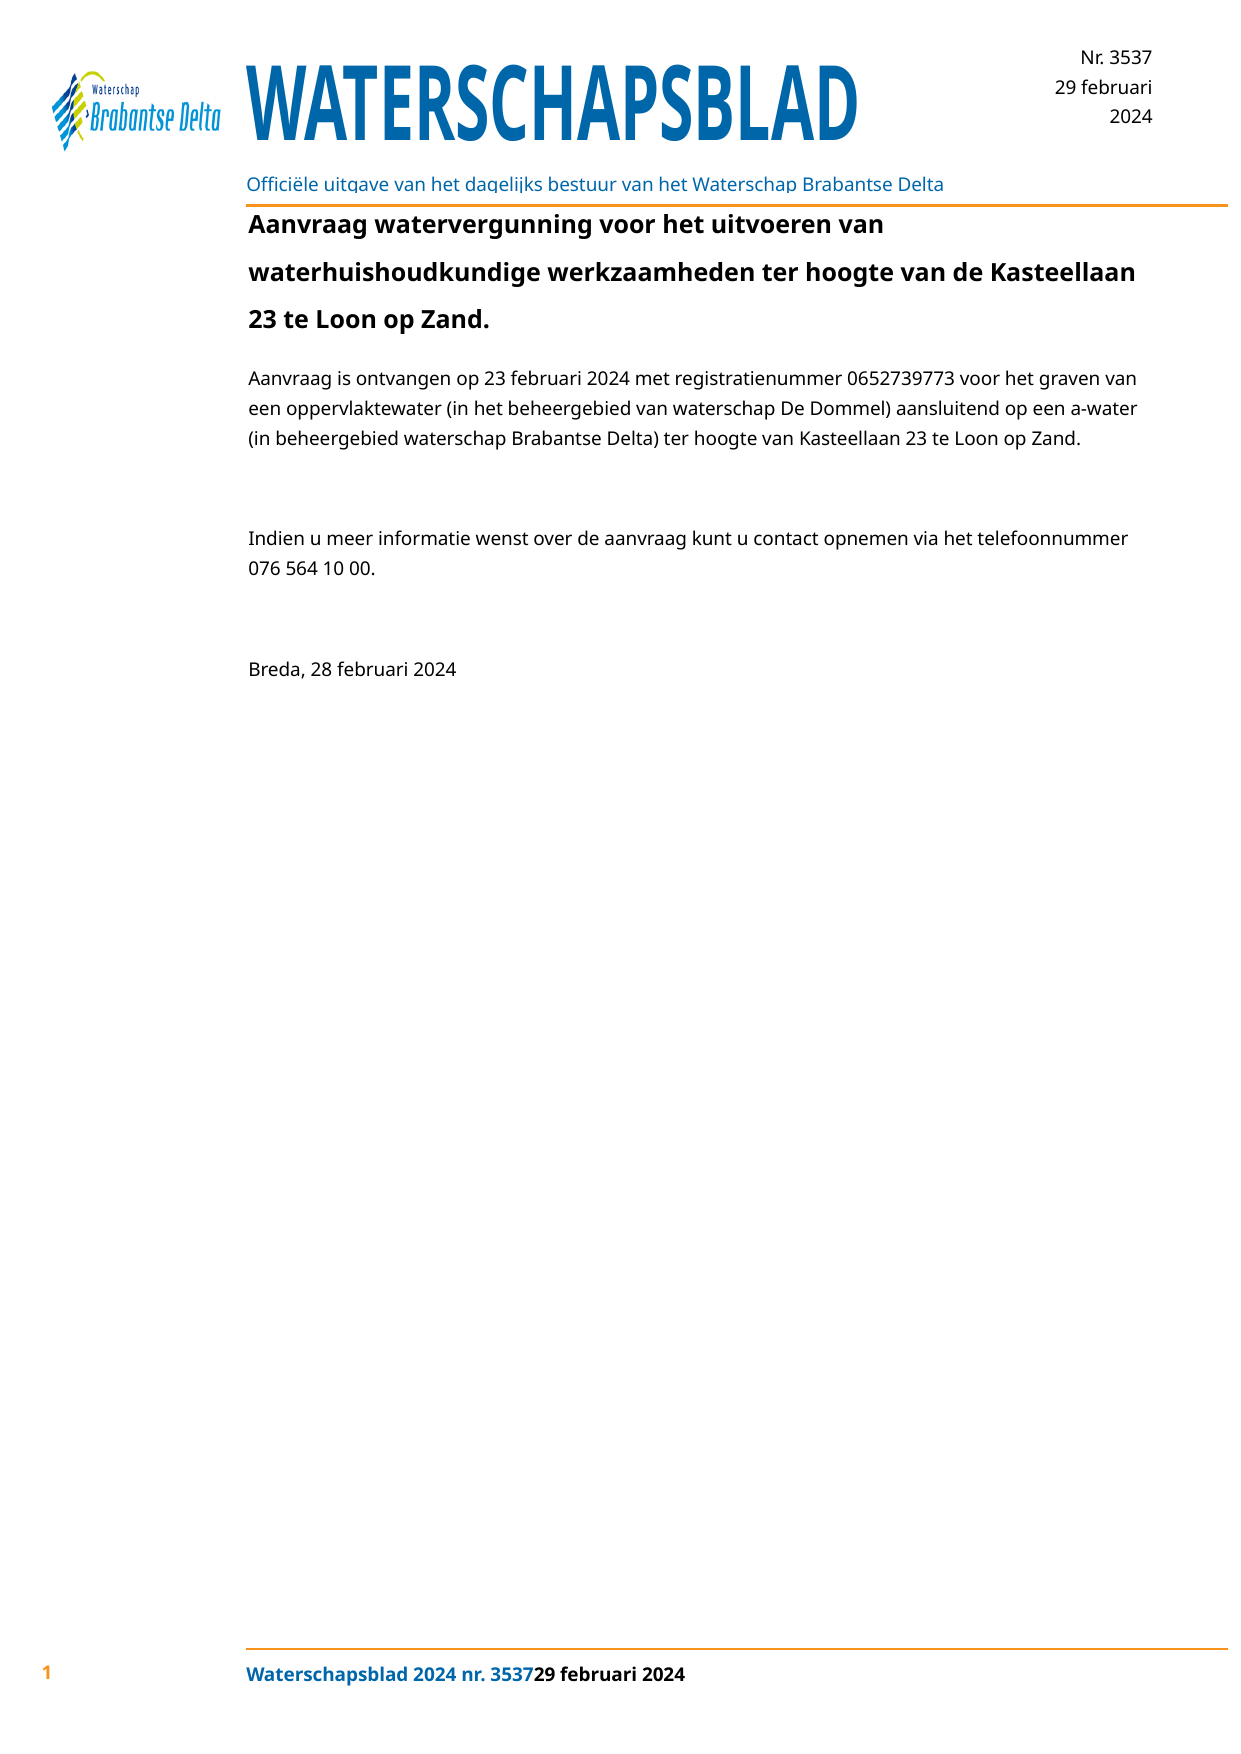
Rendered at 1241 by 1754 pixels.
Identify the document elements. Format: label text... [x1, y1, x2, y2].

text Aanvraag is ontvangen op 23 februari 2024 met registratienummer 0652739773 voor het graven van een oppervlaktewater (in het beheergebied van waterschap De Dommel) aansluitend op een a-water (in beheergebied waterschap Brabantse Delta) ter hoogte van Kasteellaan 23 te Loon op Zand. [248, 366, 1152, 450]
text Breda, 28 februari 2024 [248, 656, 1152, 682]
picture [41, 47, 231, 172]
text Aanvraag watervergunning voor het uitvoeren van waterhuishoudkundige werkzaamheden ter hoogte van de Kasteellaan 23 te Loon op Zand. [248, 207, 1152, 336]
text Indien u meer informatie wenst over de aanvraag kunt u contact opnemen via het telefoonnummer 076 564 10 00. [248, 526, 1152, 581]
